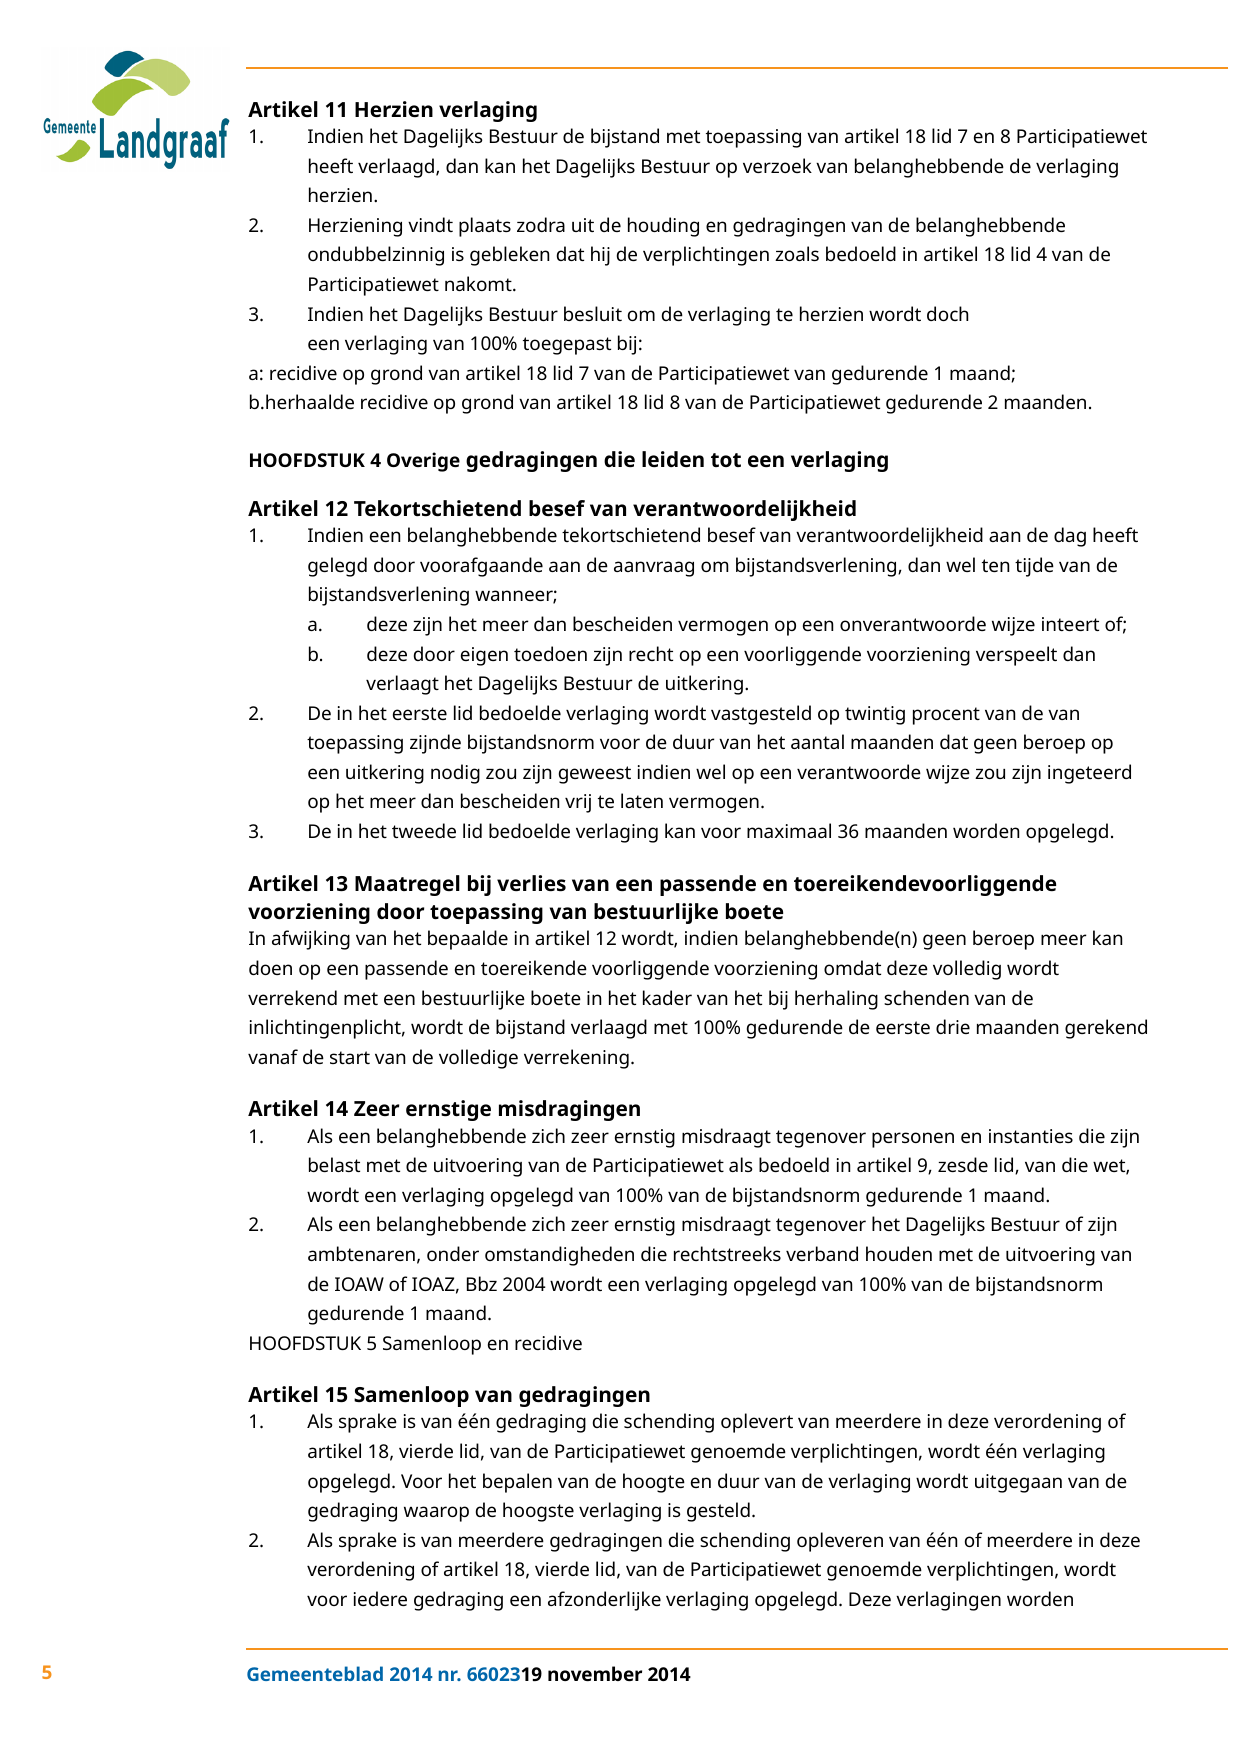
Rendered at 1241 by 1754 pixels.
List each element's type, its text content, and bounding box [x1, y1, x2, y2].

list Als een belanghebbende zich zeer ernstig misdraagt tegenover personen en instanties die zijn belast met de uitvoering van de Participatiewet als bedoeld in artikel 9, zesde lid, van die wet, wordt een verlaging opgelegd van 100% van de bijstandsnorm gedurende 1 maand. [248, 1123, 1152, 1208]
list De in het eerste lid bedoelde verlaging wordt vastgesteld op twintig procent van de van toepassing zijnde bijstandsnorm voor de duur van het aantal maanden dat geen beroep op een uitkering nodig zou zijn geweest indien wel op een verantwoorde wijze zou zijn ingeteerd op het meer dan bescheiden vrij te laten vermogen. [248, 700, 1152, 814]
list een verlaging van 100% toegepast bij: [248, 330, 1152, 356]
text Artikel 12 Tekortschietend besef van verantwoordelijkheid [248, 494, 1152, 522]
list Indien het Dagelijks Bestuur de bijstand met toepassing van artikel 18 lid 7 en 8 Participatiewet heeft verlaagd, dan kan het Dagelijks Bestuur op verzoek van belanghebbende de verlaging herzien. [248, 123, 1152, 208]
picture [41, 47, 231, 172]
list deze door eigen toedoen zijn recht op een voorliggende voorziening verspeelt dan verlaagt het Dagelijks Bestuur de uitkering. [307, 641, 1152, 696]
text Artikel 14 Zeer ernstige misdragingen [248, 1094, 1152, 1123]
text HOOFDSTUK 4 Overige gedragingen die leiden tot een verlaging [248, 445, 1152, 473]
list deze zijn het meer dan bescheiden vermogen op een onverantwoorde wijze inteert of; [307, 611, 1152, 637]
text Artikel 11 Herzien verlaging [248, 95, 1152, 123]
list De in het tweede lid bedoelde verlaging kan voor maximaal 36 maanden worden opgelegd. [248, 818, 1152, 844]
text a: recidive op grond van artikel 18 lid 7 van de Participatiewet van gedurende 1 maand; [248, 360, 1152, 386]
text Artikel 15 Samenloop van gedragingen [248, 1380, 1152, 1409]
list Indien een belanghebbende tekortschietend besef van verantwoordelijkheid aan de dag heeft gelegd door voorafgaande aan de aanvraag om bijstandsverlening, dan wel ten tijde van de bijstandsverlening wanneer; [248, 522, 1152, 607]
list Als een belanghebbende zich zeer ernstig misdraagt tegenover het Dagelijks Bestuur of zijn ambtenaren, onder omstandigheden die rechtstreeks verband houden met de uitvoering van de IOAW of IOAZ, Bbz 2004 wordt een verlaging opgelegd van 100% van de bijstandsnorm gedurende 1 maand. [248, 1212, 1152, 1326]
text b.herhaalde recidive op grond van artikel 18 lid 8 van de Participatiewet gedurende 2 maanden. [248, 389, 1152, 415]
list Herziening vindt plaats zodra uit de houding en gedragingen van de belanghebbende ondubbelzinnig is gebleken dat hij de verplichtingen zoals bedoeld in artikel 18 lid 4 van de Participatiewet nakomt. [248, 212, 1152, 297]
list Als sprake is van één gedraging die schending oplevert van meerdere in deze verordening of artikel 18, vierde lid, van de Participatiewet genoemde verplichtingen, wordt één verlaging opgelegd. Voor het bepalen van de hoogte en duur van de verlaging wordt uitgegaan van de gedraging waarop de hoogste verlaging is gesteld. [248, 1409, 1152, 1523]
list Indien het Dagelijks Bestuur besluit om de verlaging te herzien wordt doch [248, 301, 1152, 326]
text In afwijking van het bepaalde in artikel 12 wordt, indien belanghebbende(n) geen beroep meer kan doen op een passende en toereikende voorliggende voorziening omdat deze volledig wordt verrekend met een bestuurlijke boete in het kader van het bij herhaling schenden van de inlichtingenplicht, wordt de bijstand verlaagd met 100% gedurende de eerste drie maanden gerekend vanaf de start van de volledige verrekening. [248, 926, 1152, 1070]
list Als sprake is van meerdere gedragingen die schending opleveren van één of meerdere in deze verordening of artikel 18, vierde lid, van de Participatiewet genoemde verplichtingen, wordt voor iedere gedraging een afzonderlijke verlaging opgelegd. Deze verlagingen worden [248, 1527, 1152, 1612]
text HOOFDSTUK 5 Samenloop en recidive [248, 1330, 1152, 1356]
text Artikel 13 Maatregel bij verlies van een passende en toereikendevoorliggende voorziening door toepassing van bestuurlijke boete [248, 869, 1152, 926]
